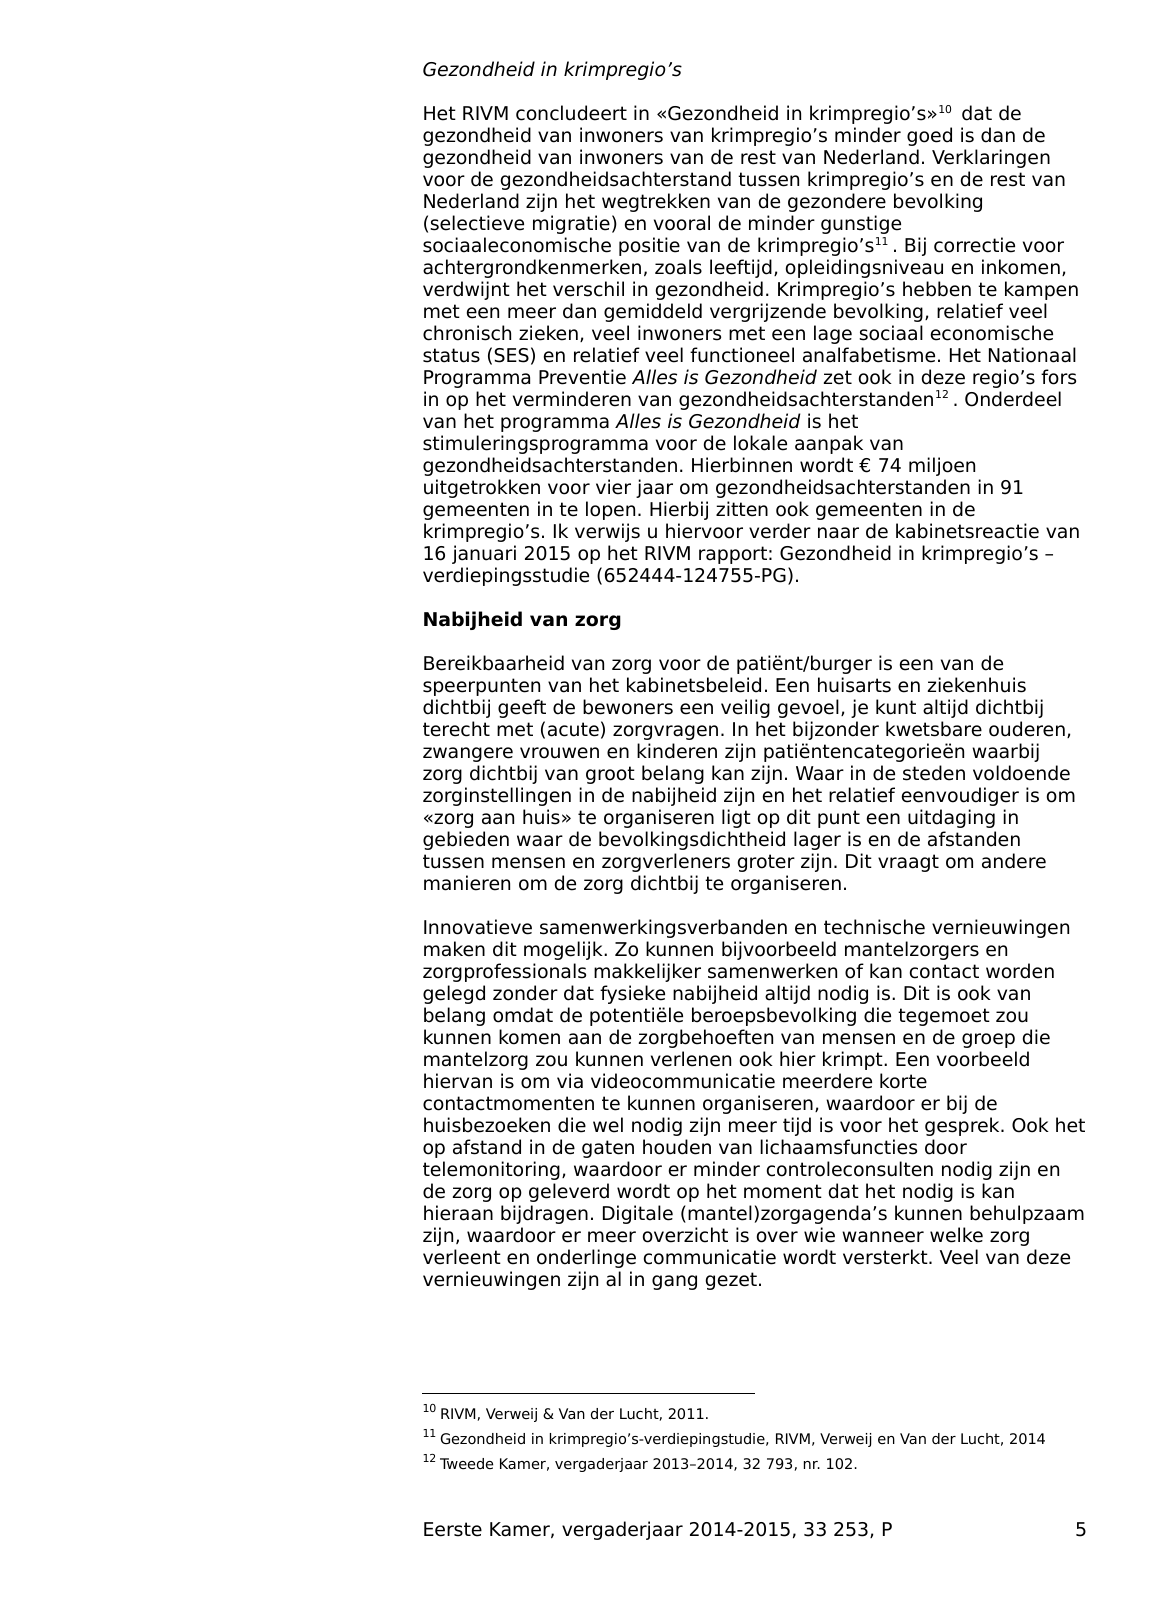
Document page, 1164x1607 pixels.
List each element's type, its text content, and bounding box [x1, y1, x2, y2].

text Innovatieve samenwerkingsverbanden en technische vernieuwingen maken dit mogelijk. Zo kunnen bijvoorbeeld mantelzorgers en zorgprofessionals makkelijker samenwerken of kan contact worden gelegd zonder dat fysieke nabijheid altijd nodig is. Dit is ook van belang omdat de potentiële beroepsbevolking die tegemoet zou kunnen komen aan de zorgbehoeften van mensen en de groep die mantelzorg zou kunnen verlenen ook hier krimpt. Een voorbeeld hiervan is om via videocommunicatie meerdere korte contactmomenten te kunnen organiseren, waardoor er bij de huisbezoeken die wel nodig zijn meer tijd is voor het gesprek. Ook het op afstand in de gaten houden van lichaamsfuncties door telemonitoring, waardoor er minder controleconsulten nodig zijn en de zorg op geleverd wordt op het moment dat het nodig is kan hieraan bijdragen. Digitale (mantel)zorgagenda’s kunnen behulpzaam zijn, waardoor er meer overzicht is over wie wanneer welke zorg verleent en onderlinge communicatie wordt versterkt. Veel van deze vernieuwingen zijn al in gang gezet. [422, 917, 1087, 1291]
subtitle Nabijheid van zorg [422, 609, 1087, 631]
text Het RIVM concludeert in «Gezondheid in krimpregio’s» dat de gezondheid van inwoners van krimpregio’s minder goed is dan de gezondheid van inwoners van de rest van Nederland. Verklaringen voor de gezondheidsachterstand tussen krimpregio’s en de rest van Nederland zijn het wegtrekken van de gezondere bevolking (selectieve migratie) en vooral de minder gunstige sociaaleconomische positie van de krimpregio’s. Bij correctie voor achtergrondkenmerken, zoals leeftijd, opleidingsniveau en inkomen, verdwijnt het verschil in gezondheid. Krimpregio’s hebben te kampen met een meer dan gemiddeld vergrijzende bevolking, relatief veel chronisch zieken, veel inwoners met een lage sociaal economische status (SES) en relatief veel functioneel analfabetisme. Het Nationaal Programma Preventie Alles is Gezondheid zet ook in deze regio’s fors in op het verminderen van gezondheidsachterstanden. Onderdeel van het programma Alles is Gezondheid is het stimuleringsprogramma voor de lokale aanpak van gezondheidsachterstanden. Hierbinnen wordt € 74 miljoen uitgetrokken voor vier jaar om gezondheidsachterstanden in 91 gemeenten in te lopen. Hierbij zitten ook gemeenten in de krimpregio’s. Ik verwijs u hiervoor verder naar de kabinetsreactie van 16 januari 2015 op het RIVM rapport: Gezondheid in krimpregio’s – verdiepingsstudie (652444-124755-PG). [422, 103, 1087, 587]
text RIVM, Verweij & Van der Lucht, 2011. [422, 1402, 1087, 1424]
text Gezondheid in krimpregio’s-verdiepingstudie, RIVM, Verweij en Van der Lucht, 2014 [422, 1427, 1087, 1449]
subtitle Gezondheid in krimpregio’s [422, 59, 1087, 81]
text Tweede Kamer, vergaderjaar 2013–2014, 32 793, nr. 102. [422, 1452, 1087, 1474]
text Bereikbaarheid van zorg voor de patiënt/burger is een van de speerpunten van het kabinetsbeleid. Een huisarts en ziekenhuis dichtbij geeft de bewoners een veilig gevoel, je kunt altijd dichtbij terecht met (acute) zorgvragen. In het bijzonder kwetsbare ouderen, zwangere vrouwen en kinderen zijn patiëntencategorieën waarbij zorg dichtbij van groot belang kan zijn. Waar in de steden voldoende zorginstellingen in de nabijheid zijn en het relatief eenvoudiger is om «zorg aan huis» te organiseren ligt op dit punt een uitdaging in gebieden waar de bevolkingsdichtheid lager is en de afstanden tussen mensen en zorgverleners groter zijn. Dit vraagt om andere manieren om de zorg dichtbij te organiseren. [422, 653, 1087, 895]
